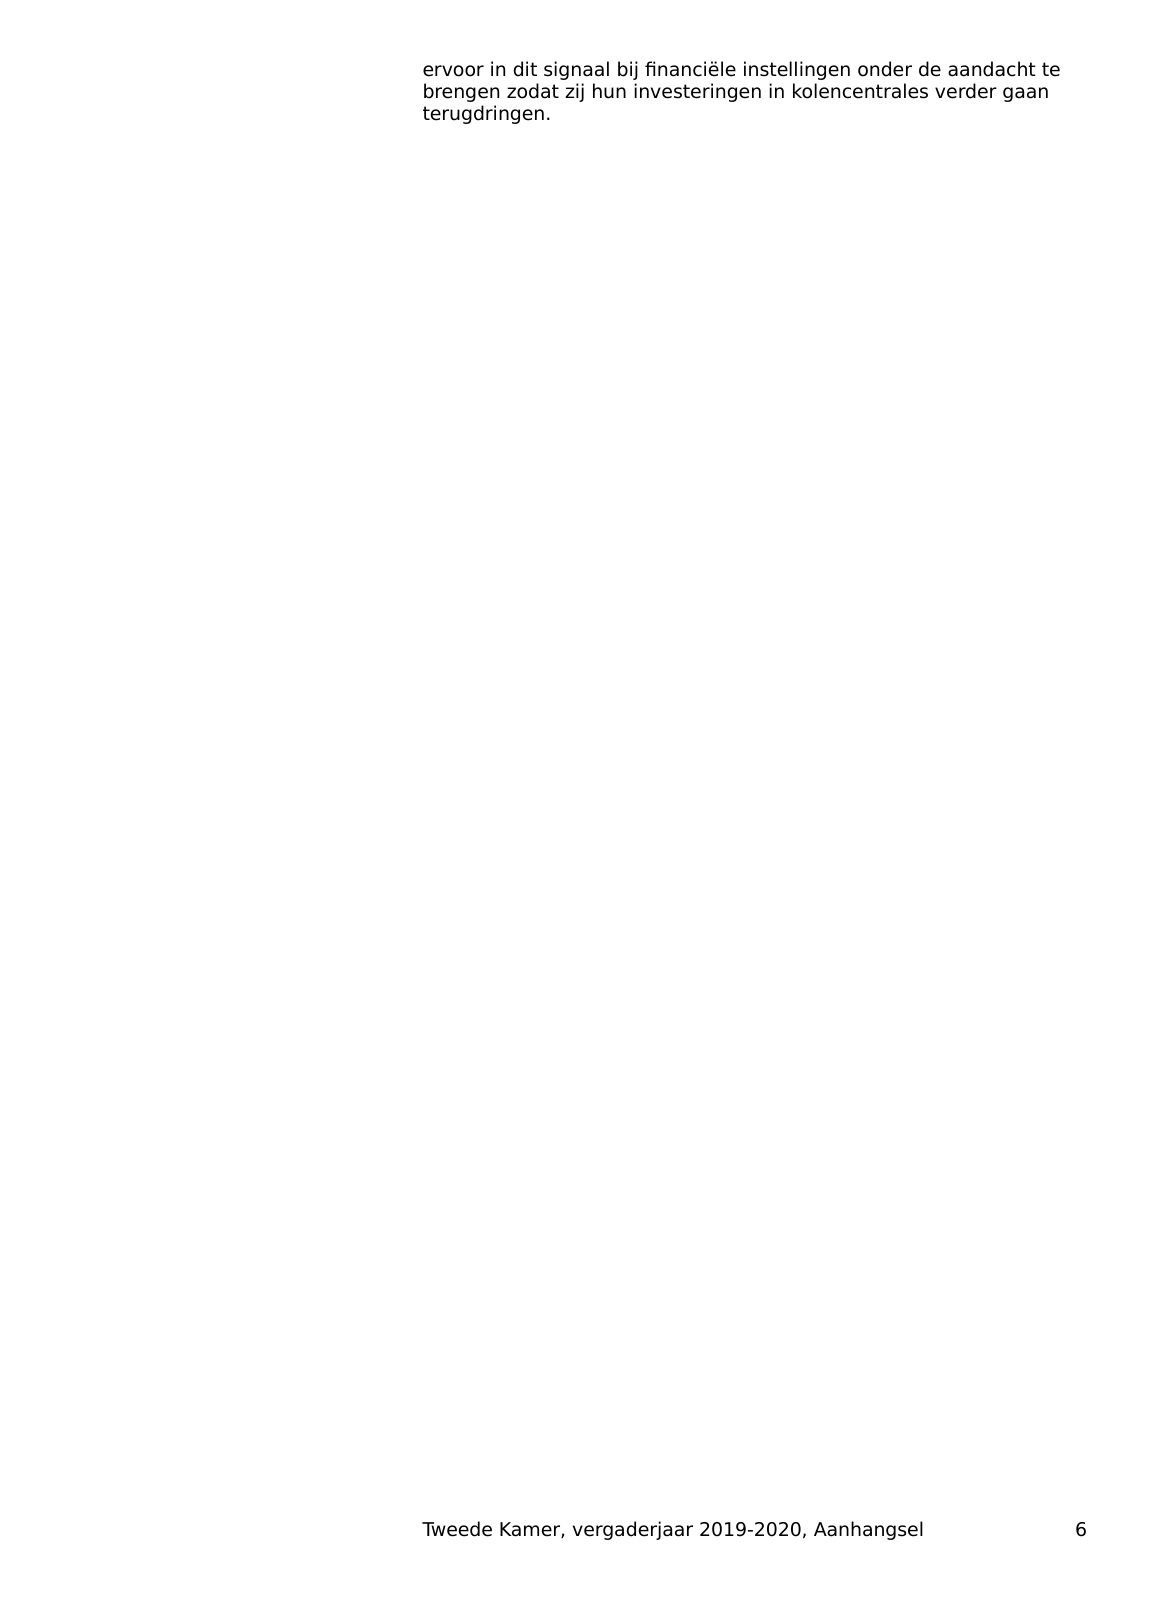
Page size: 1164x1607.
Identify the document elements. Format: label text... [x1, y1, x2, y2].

text ervoor in dit signaal bij financiële instellingen onder de aandacht te brengen zodat zij hun investeringen in kolencentrales verder gaan terugdringen. [422, 59, 1087, 125]
